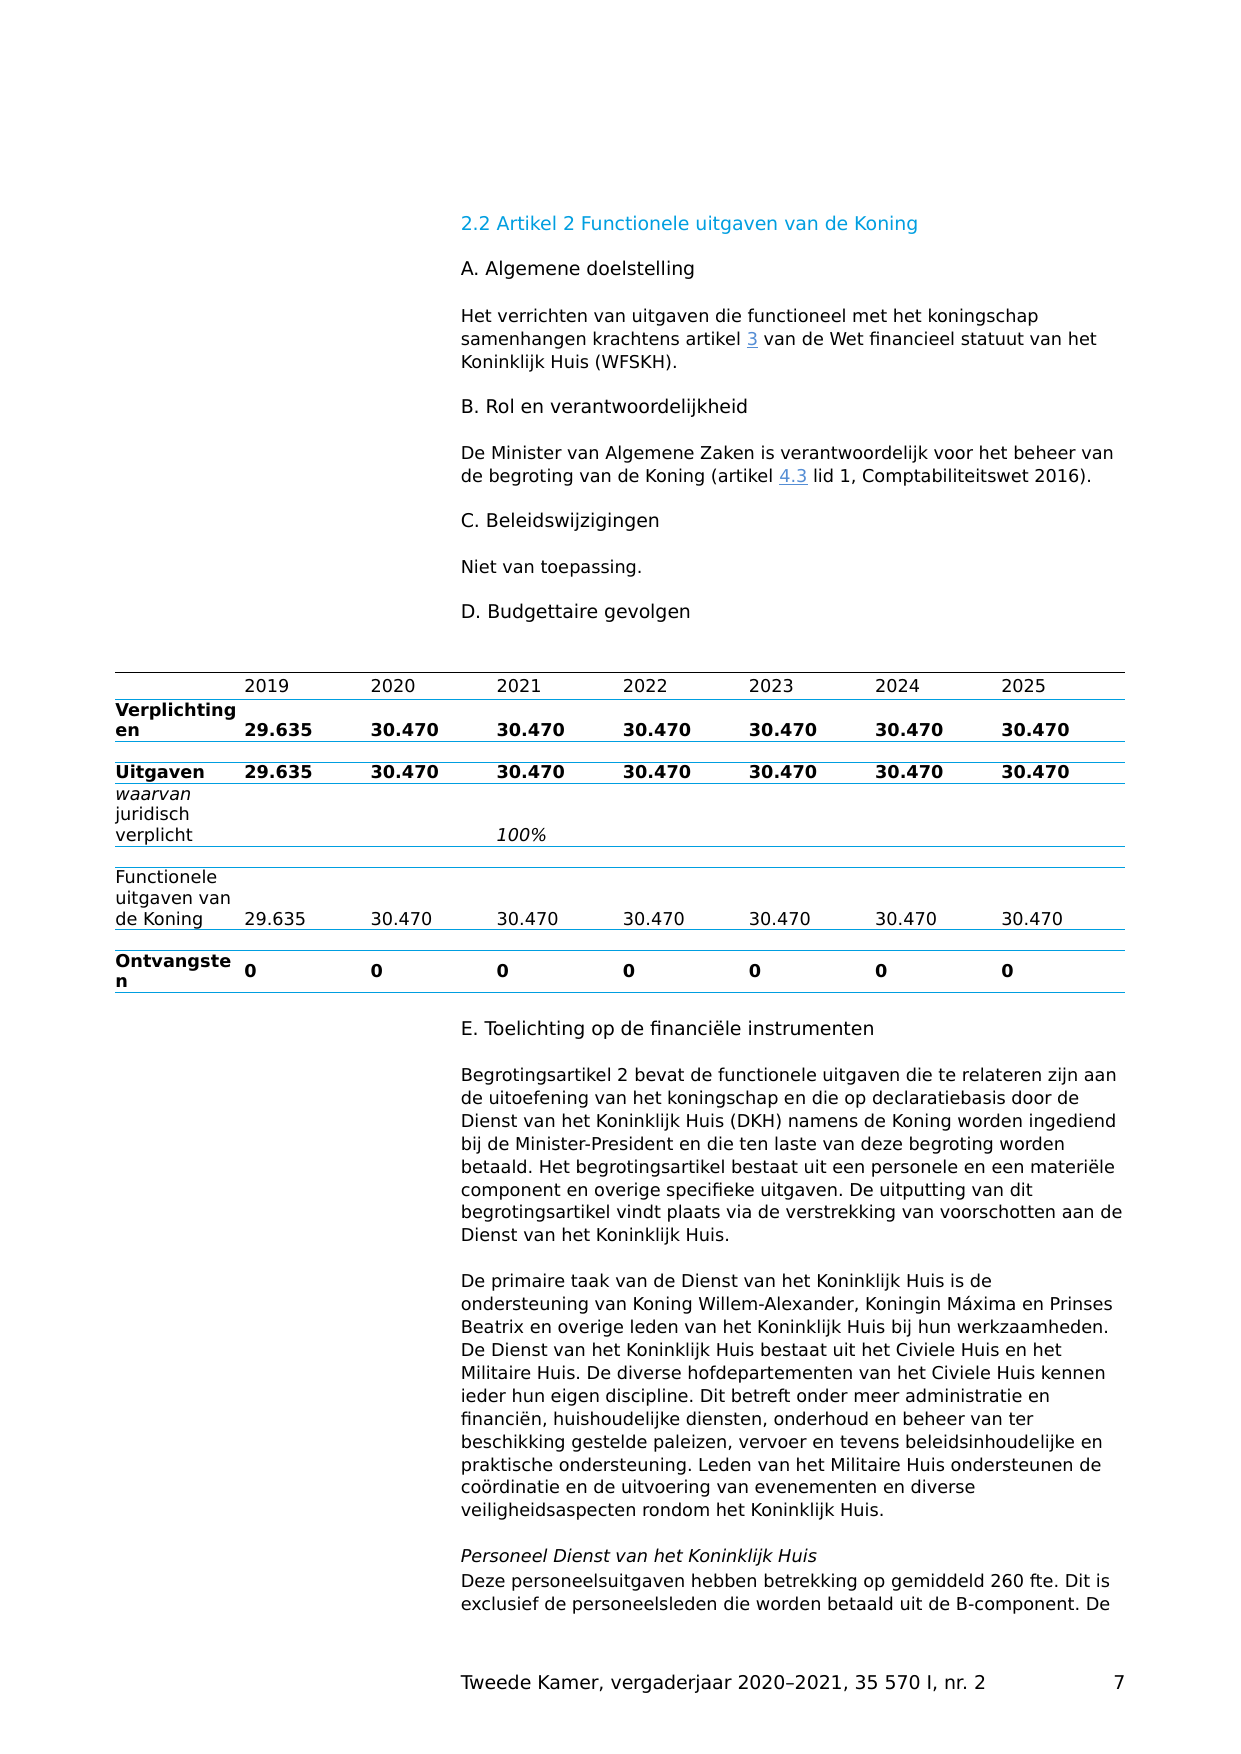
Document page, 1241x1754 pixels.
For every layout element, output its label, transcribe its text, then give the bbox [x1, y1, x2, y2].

table_cell [620, 847, 746, 867]
table_cell [620, 742, 746, 762]
text Niet van toepassing. [461, 556, 1125, 578]
table_cell 30.470 [872, 868, 998, 929]
table_cell 30.470 [368, 763, 493, 783]
table_cell [746, 930, 872, 950]
table_cell waarvan juridisch verplicht [115, 784, 241, 846]
table_header Tabel 2 Tabel Budgettaire gevolgen art. 2 Functionele uitgaven van de Koning (bedragen x € 1.000) [115, 647, 1125, 672]
table_cell 0 [746, 951, 872, 992]
table_cell 2022 [620, 673, 746, 699]
table_cell 2019 [241, 673, 367, 699]
table_cell [494, 930, 620, 950]
table_cell 0 [241, 951, 367, 992]
table_cell 0 [368, 951, 493, 992]
table_cell 30.470 [494, 868, 620, 929]
table_cell [115, 930, 241, 950]
table_cell 30.470 [998, 700, 1125, 741]
table_cell [368, 930, 493, 950]
table_cell [620, 784, 746, 846]
text Deze personeelsuitgaven hebben betrekking op gemiddeld 260 fte. Dit is exclusief de personeelsleden die worden betaald uit de B-component. De [461, 1569, 1125, 1615]
table_cell [998, 847, 1125, 867]
table_cell [746, 847, 872, 867]
table_cell [998, 784, 1125, 846]
table_cell 30.470 [494, 700, 620, 741]
table_cell 30.470 [620, 763, 746, 783]
table_cell 2021 [494, 673, 620, 699]
table_cell [241, 742, 367, 762]
table_cell 100% [494, 784, 620, 846]
table_cell 30.470 [494, 763, 620, 783]
table_cell [368, 847, 493, 867]
text De Minister van Algemene Zaken is verantwoordelijk voor het beheer van de begroting van de Koning (artikel 4.3 lid 1, Comptabiliteitswet 2016). [461, 441, 1125, 487]
table_cell 0 [872, 951, 998, 992]
table_cell [241, 784, 367, 846]
table_cell Uitgaven [115, 763, 241, 783]
table_cell 30.470 [872, 763, 998, 783]
table_cell [241, 847, 367, 867]
title A. Algemene doelstelling [461, 258, 1125, 280]
table_cell 30.470 [998, 763, 1125, 783]
table_cell [620, 930, 746, 950]
table_cell 30.470 [746, 763, 872, 783]
table_cell [872, 784, 998, 846]
table_cell [115, 673, 241, 699]
table_cell 2024 [872, 673, 998, 699]
table_cell [872, 847, 998, 867]
table_cell [494, 742, 620, 762]
table_cell [115, 742, 241, 762]
table_cell 0 [620, 951, 746, 992]
table_cell 30.470 [998, 868, 1125, 929]
text Personeel Dienst van het Koninklijk Huis [461, 1544, 1125, 1567]
title E. Toelichting op de financiële instrumenten [461, 1017, 1125, 1039]
table_cell 30.470 [368, 700, 493, 741]
table_cell 30.470 [746, 700, 872, 741]
table_cell Verplichtingen [115, 700, 241, 741]
title D. Budgettaire gevolgen [461, 601, 1125, 623]
table_cell 30.470 [620, 868, 746, 929]
text Begrotingsartikel 2 bevat de functionele uitgaven die te relateren zijn aan de uitoefening van het koningschap en die op declaratiebasis door de Dienst van het Koninklijk Huis (DKH) namens de Koning worden ingediend bij de Minister-President en die ten laste van deze begroting worden betaald. Het begrotingsartikel bestaat uit een personele en een materiële component en overige specifieke uitgaven. De uitputting van dit begrotingsartikel vindt plaats via de verstrekking van voorschotten aan de Dienst van het Koninklijk Huis. [461, 1063, 1125, 1246]
table_cell Ontvangsten [115, 951, 241, 992]
table_cell [872, 742, 998, 762]
table_cell [368, 742, 493, 762]
title B. Rol en verantwoordelijkheid [461, 396, 1125, 418]
table_cell [368, 784, 493, 846]
table_cell 29.635 [241, 868, 367, 929]
table_cell [746, 784, 872, 846]
table_cell 30.470 [872, 700, 998, 741]
table_cell [998, 930, 1125, 950]
table_cell 29.635 [241, 700, 367, 741]
table_cell 2025 [998, 673, 1125, 699]
table_cell 30.470 [368, 868, 493, 929]
text De primaire taak van de Dienst van het Koninklijk Huis is de ondersteuning van Koning Willem-Alexander, Koningin Máxima en Prinses Beatrix en overige leden van het Koninklijk Huis bij hun werkzaamheden. De Dienst van het Koninklijk Huis bestaat uit het Civiele Huis en het Militaire Huis. De diverse hofdepartementen van het Civiele Huis kennen ieder hun eigen discipline. Dit betreft onder meer administratie en financiën, huishoudelijke diensten, onderhoud en beheer van ter beschikking gestelde paleizen, vervoer en tevens beleidsinhoudelijke en praktische ondersteuning. Leden van het Militaire Huis ondersteunen de coördinatie en de uitvoering van evenementen en diverse veiligheidsaspecten rondom het Koninklijk Huis. [461, 1269, 1125, 1521]
table_cell Functionele uitgaven van de Koning [115, 868, 241, 929]
table_cell [115, 847, 241, 867]
table_cell 0 [494, 951, 620, 992]
table_cell 29.635 [241, 763, 367, 783]
table_cell 2023 [746, 673, 872, 699]
title 2.2 Artikel 2 Functionele uitgaven van de Koning [461, 213, 1125, 235]
table_cell 2020 [368, 673, 493, 699]
table_cell [872, 930, 998, 950]
table_cell [998, 742, 1125, 762]
table_cell 0 [998, 951, 1125, 992]
title C. Beleidswijzigingen [461, 510, 1125, 532]
table_cell [494, 847, 620, 867]
table_cell [241, 930, 367, 950]
text Het verrichten van uitgaven die functioneel met het koningschap samenhangen krachtens artikel 3 van de Wet financieel statuut van het Koninklijk Huis (WFSKH). [461, 304, 1125, 373]
table_cell 30.470 [746, 868, 872, 929]
table_cell [746, 742, 872, 762]
table_cell 30.470 [620, 700, 746, 741]
